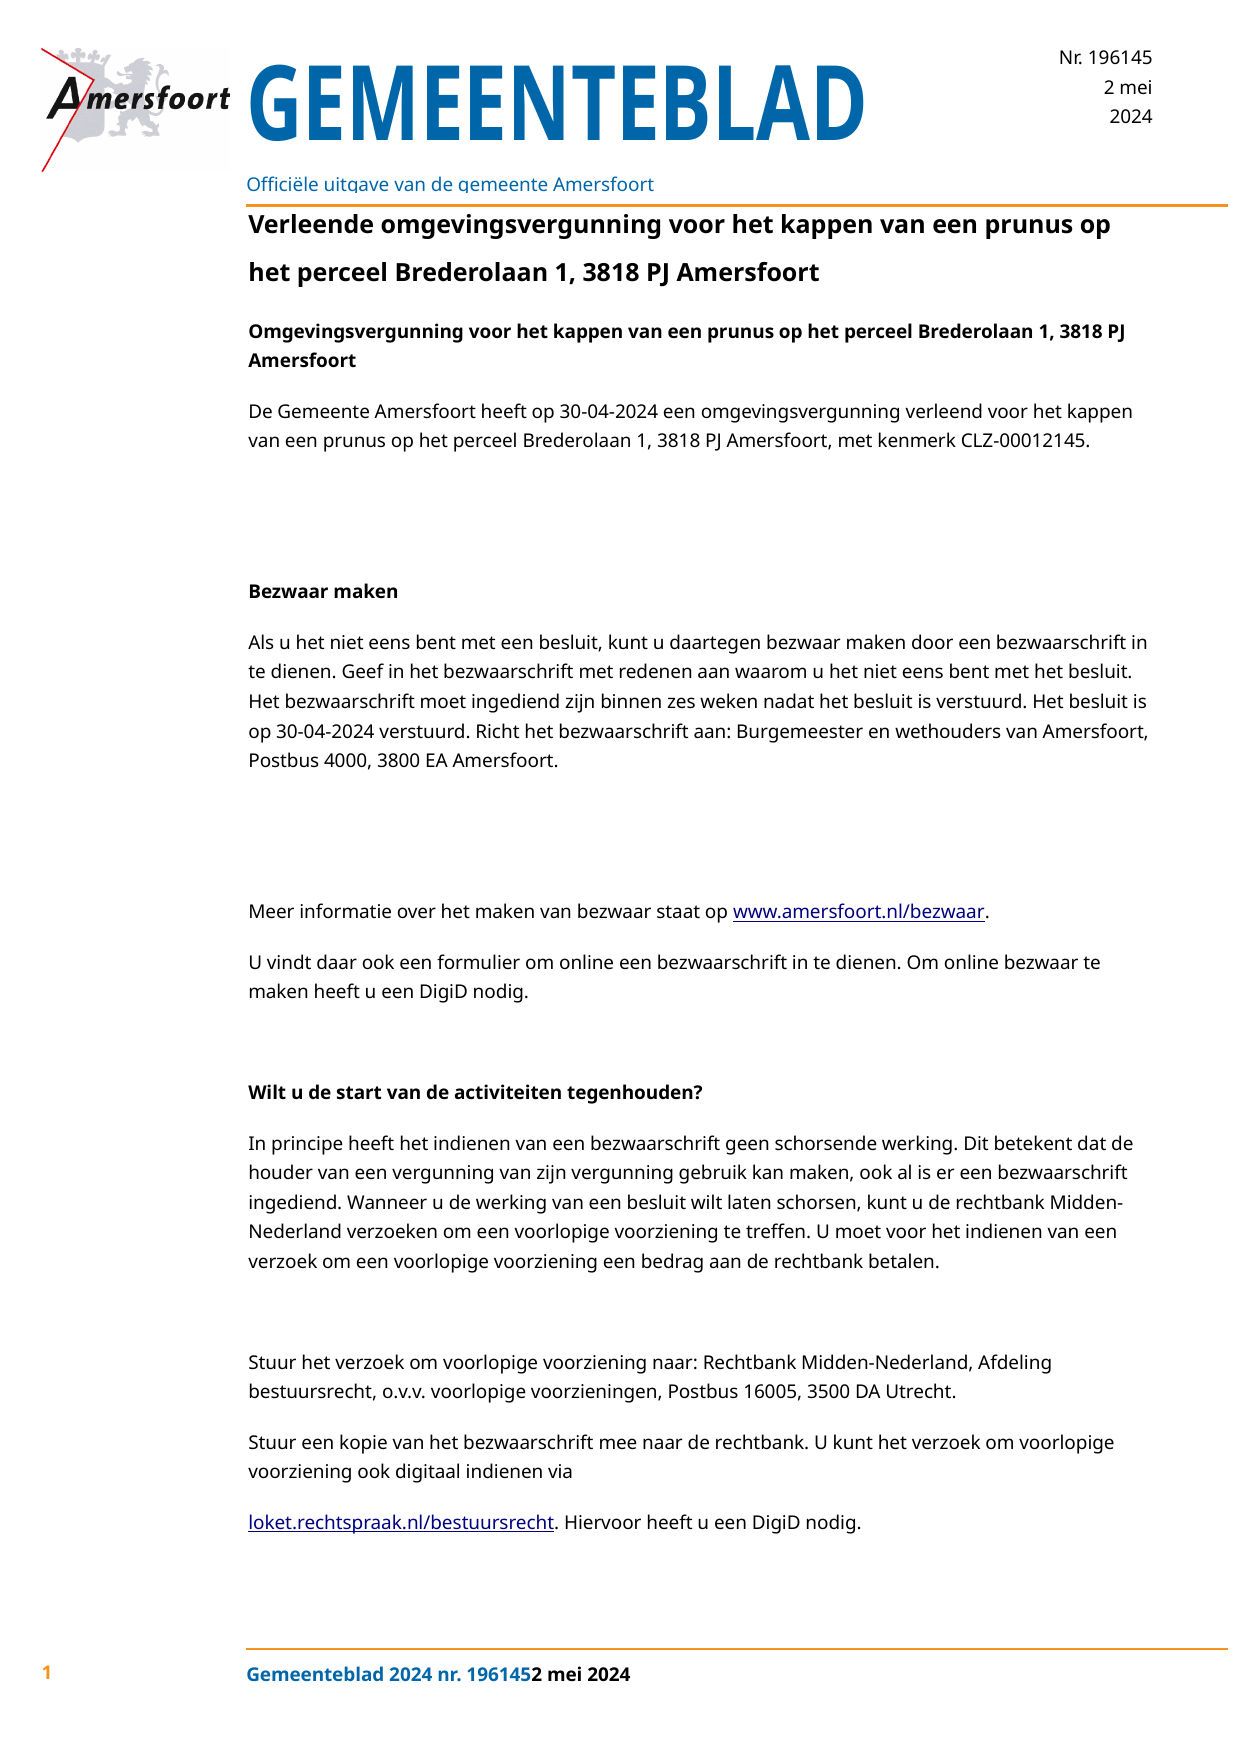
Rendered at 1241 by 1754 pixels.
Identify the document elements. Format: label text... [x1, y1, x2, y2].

text Als u het niet eens bent met een besluit, kunt u daartegen bezwaar maken door een bezwaarschrift in te dienen. Geef in het bezwaarschrift met redenen aan waarom u het niet eens bent met het besluit. Het bezwaarschrift moet ingediend zijn binnen zes weken nadat het besluit is verstuurd. Het besluit is op 30-04-2024 verstuurd. Richt het bezwaarschrift aan: Burgemeester en wethouders van Amersfoort, Postbus 4000, 3800 EA Amersfoort. [248, 629, 1152, 773]
text Verleende omgevingsvergunning voor het kappen van een prunus op het perceel Brederolaan 1, 3818 PJ Amersfoort [248, 207, 1152, 288]
picture [41, 47, 231, 172]
text Meer informatie over het maken van bezwaar staat op www.amersfoort.nl/bezwaar. [248, 899, 1152, 924]
text Stuur het verzoek om voorlopige voorziening naar: Rechtbank Midden-Nederland, Afdeling bestuursrecht, o.v.v. voorlopige voorzieningen, Postbus 16005, 3500 DA Utrecht. [248, 1349, 1152, 1404]
text In principe heeft het indienen van een bezwaarschrift geen schorsende werking. Dit betekent dat de houder van een vergunning van zijn vergunning gebruik kan maken, ook al is er een bezwaarschrift ingediend. Wanneer u de werking van een besluit wilt laten schorsen, kunt u de rechtbank Midden-Nederland verzoeken om een voorlopige voorziening te treffen. U moet voor het indienen van een verzoek om een voorlopige voorziening een bedrag aan de rechtbank betalen. [248, 1130, 1152, 1274]
text Wilt u de start van de activiteiten tegenhouden? [248, 1079, 1152, 1105]
text Omgevingsvergunning voor het kappen van een prunus op het perceel Brederolaan 1, 3818 PJ Amersfoort [248, 318, 1152, 373]
text loket.rechtspraak.nl/bestuursrecht. Hiervoor heeft u een DigiD nodig. [248, 1509, 1152, 1535]
text Bezwaar maken [248, 579, 1152, 604]
text U vindt daar ook een formulier om online een bezwaarschrift in te dienen. Om online bezwaar te maken heeft u een DigiD nodig. [248, 949, 1152, 1004]
text Stuur een kopie van het bezwaarschrift mee naar de rechtbank. U kunt het verzoek om voorlopige voorziening ook digitaal indienen via [248, 1429, 1152, 1484]
text De Gemeente Amersfoort heeft op 30-04-2024 een omgevingsvergunning verleend voor het kappen van een prunus op het perceel Brederolaan 1, 3818 PJ Amersfoort, met kenmerk CLZ-00012145. [248, 398, 1152, 453]
